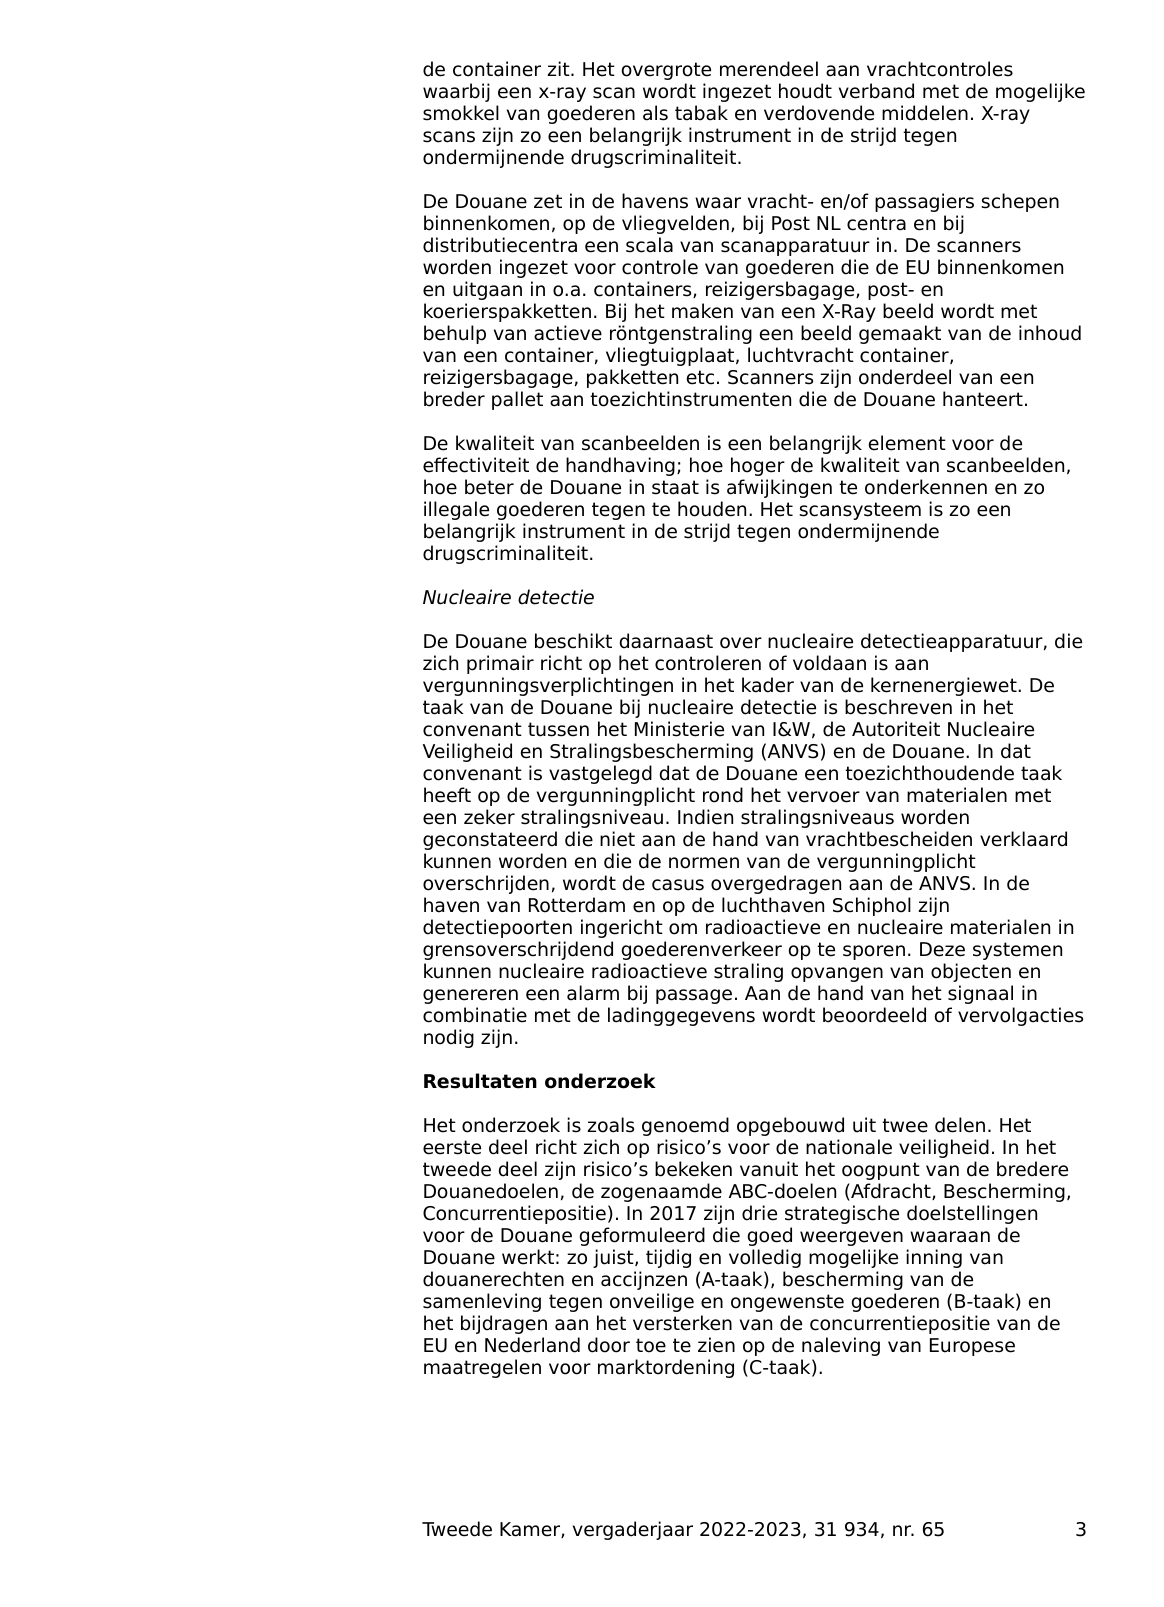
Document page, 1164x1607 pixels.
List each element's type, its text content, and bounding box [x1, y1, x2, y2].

text Het onderzoek is zoals genoemd opgebouwd uit twee delen. Het eerste deel richt zich op risico’s voor de nationale veiligheid. In het tweede deel zijn risico’s bekeken vanuit het oogpunt van de bredere Douanedoelen, de zogenaamde ABC-doelen (Afdracht, Bescherming, Concurrentiepositie). In 2017 zijn drie strategische doelstellingen voor de Douane geformuleerd die goed weergeven waaraan de Douane werkt: zo juist, tijdig en volledig mogelijke inning van douanerechten en accijnzen (A-taak), bescherming van de samenleving tegen onveilige en ongewenste goederen (B-taak) en het bijdragen aan het versterken van de concurrentiepositie van de EU en Nederland door toe te zien op de naleving van Europese maatregelen voor marktordening (C-taak). [422, 1115, 1087, 1379]
text De Douane zet in de havens waar vracht- en/of passagiers schepen binnenkomen, op de vliegvelden, bij Post NL centra en bij distributiecentra een scala van scanapparatuur in. De scanners worden ingezet voor controle van goederen die de EU binnenkomen en uitgaan in o.a. containers, reizigersbagage, post- en koerierspakketten. Bij het maken van een X-Ray beeld wordt met behulp van actieve röntgenstraling een beeld gemaakt van de inhoud van een container, vliegtuigplaat, luchtvracht container, reizigersbagage, pakketten etc. Scanners zijn onderdeel van een breder pallet aan toezichtinstrumenten die de Douane hanteert. [422, 191, 1087, 411]
subtitle Nucleaire detectie [422, 587, 1087, 609]
subtitle Resultaten onderzoek [422, 1071, 1087, 1093]
text de container zit. Het overgrote merendeel aan vrachtcontroles waarbij een x-ray scan wordt ingezet houdt verband met de mogelijke smokkel van goederen als tabak en verdovende middelen. X-ray scans zijn zo een belangrijk instrument in de strijd tegen ondermijnende drugscriminaliteit. [422, 59, 1087, 169]
text De Douane beschikt daarnaast over nucleaire detectieapparatuur, die zich primair richt op het controleren of voldaan is aan vergunningsverplichtingen in het kader van de kernenergiewet. De taak van de Douane bij nucleaire detectie is beschreven in het convenant tussen het Ministerie van I&W, de Autoriteit Nucleaire Veiligheid en Stralingsbescherming (ANVS) en de Douane. In dat convenant is vastgelegd dat de Douane een toezichthoudende taak heeft op de vergunningplicht rond het vervoer van materialen met een zeker stralingsniveau. Indien stralingsniveaus worden geconstateerd die niet aan de hand van vrachtbescheiden verklaard kunnen worden en die de normen van de vergunningplicht overschrijden, wordt de casus overgedragen aan de ANVS. In de haven van Rotterdam en op de luchthaven Schiphol zijn detectiepoorten ingericht om radioactieve en nucleaire materialen in grensoverschrijdend goederenverkeer op te sporen. Deze systemen kunnen nucleaire radioactieve straling opvangen van objecten en genereren een alarm bij passage. Aan de hand van het signaal in combinatie met de ladinggegevens wordt beoordeeld of vervolgacties nodig zijn. [422, 631, 1087, 1049]
text De kwaliteit van scanbeelden is een belangrijk element voor de effectiviteit de handhaving; hoe hoger de kwaliteit van scanbeelden, hoe beter de Douane in staat is afwijkingen te onderkennen en zo illegale goederen tegen te houden. Het scansysteem is zo een belangrijk instrument in de strijd tegen ondermijnende drugscriminaliteit. [422, 433, 1087, 565]
